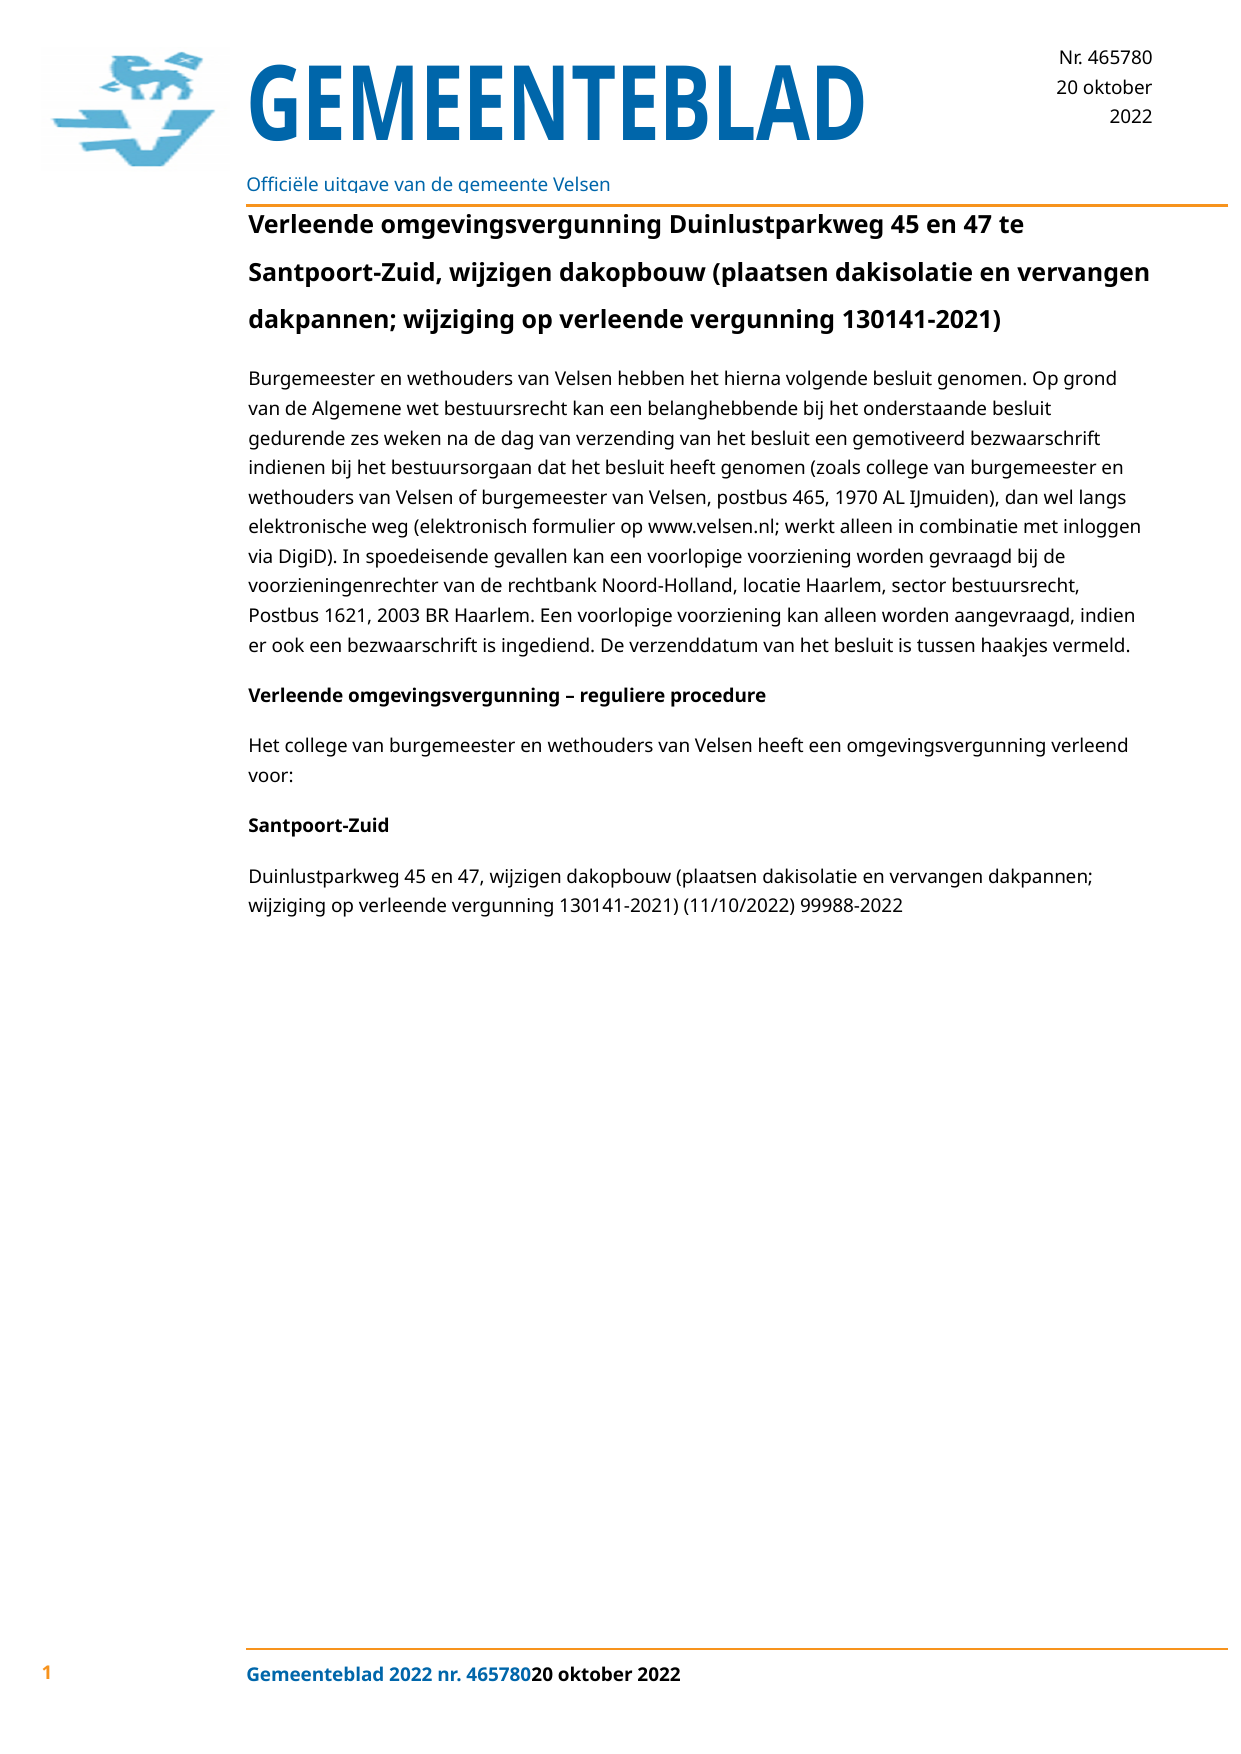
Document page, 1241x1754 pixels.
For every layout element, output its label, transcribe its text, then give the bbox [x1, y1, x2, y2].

text Verleende omgevingsvergunning Duinlustparkweg 45 en 47 te Santpoort-Zuid, wijzigen dakopbouw (plaatsen dakisolatie en vervangen dakpannen; wijziging op verleende vergunning 130141-2021) [248, 207, 1152, 336]
text Het college van burgemeester en wethouders van Velsen heeft een omgevingsvergunning verleend voor: [248, 733, 1152, 788]
text Duinlustparkweg 45 en 47, wijzigen dakopbouw (plaatsen dakisolatie en vervangen dakpannen; wijziging op verleende vergunning 130141-2021) (11/10/2022) 99988-2022 [248, 863, 1152, 918]
text Burgemeester en wethouders van Velsen hebben het hierna volgende besluit genomen. Op grond van de Algemene wet bestuursrecht kan een belanghebbende bij het onderstaande besluit gedurende zes weken na de dag van verzending van het besluit een gemotiveerd bezwaarschrift indienen bij het bestuursorgaan dat het besluit heeft genomen (zoals college van burgemeester en wethouders van Velsen of burgemeester van Velsen, postbus 465, 1970 AL IJmuiden), dan wel langs elektronische weg (elektronisch formulier op www.velsen.nl; werkt alleen in combinatie met inloggen via DigiD). In spoedeisende gevallen kan een voorlopige voorziening worden gevraagd bij de voorzieningenrechter van de rechtbank Noord-Holland, locatie Haarlem, sector bestuursrecht, Postbus 1621, 2003 BR Haarlem. Een voorlopige voorziening kan alleen worden aangevraagd, indien er ook een bezwaarschrift is ingediend. De verzenddatum van het besluit is tussen haakjes vermeld. [248, 366, 1152, 657]
picture [41, 47, 231, 172]
text Verleende omgevingsvergunning – reguliere procedure [248, 682, 1152, 708]
text Santpoort-Zuid [248, 813, 1152, 838]
